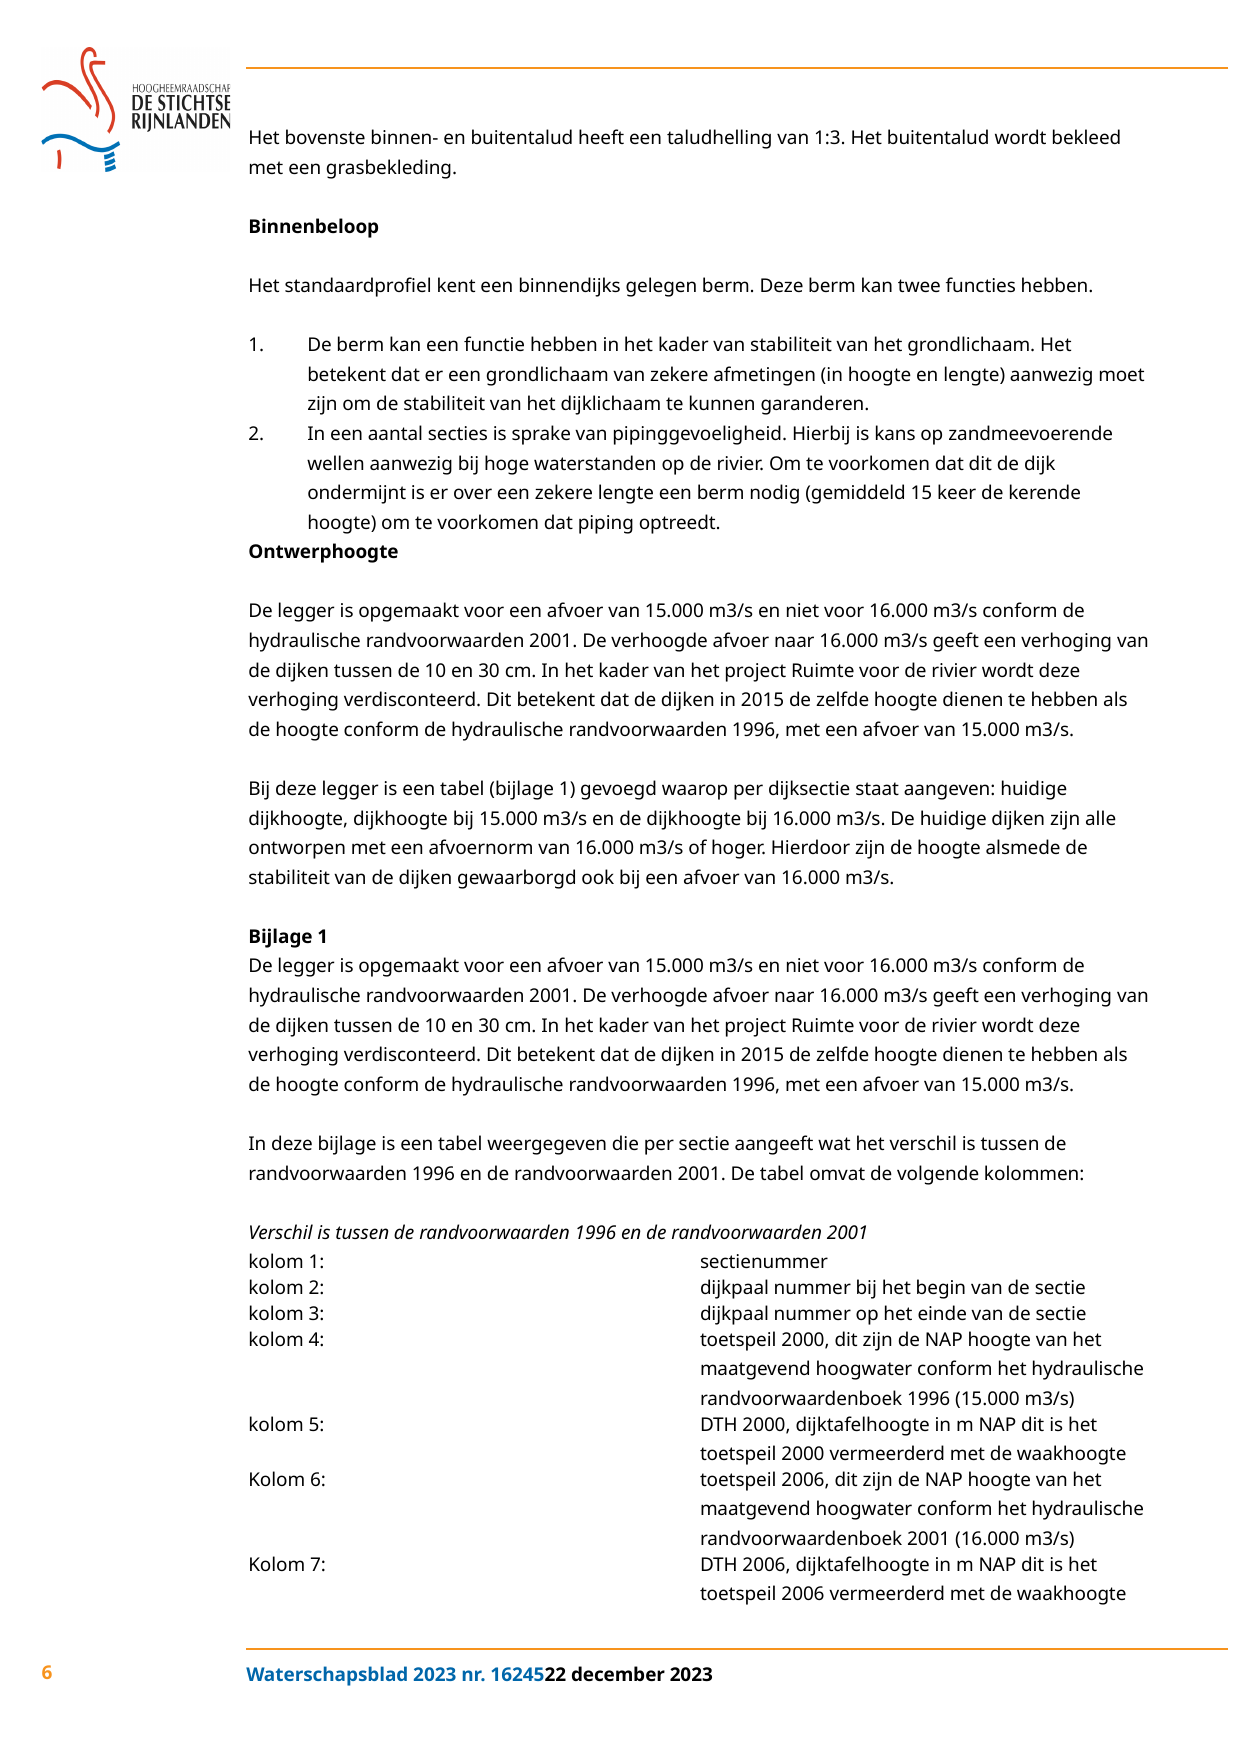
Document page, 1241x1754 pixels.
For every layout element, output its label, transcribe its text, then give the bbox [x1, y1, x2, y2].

table_cell kolom 5: [248, 1411, 700, 1466]
table_cell toetspeil 2000, dit zijn de NAP hoogte van het maatgevend hoogwater conform het hydraulische randvoorwaardenboek 1996 (15.000 m3/s) [700, 1326, 1152, 1411]
table_cell DTH 2000, dijktafelhoogte in m NAP dit is het toetspeil 2000 vermeerderd met de waakhoogte [700, 1411, 1152, 1466]
table_header sectienummer [700, 1249, 1152, 1274]
table_cell kolom 2: [248, 1274, 700, 1300]
table_cell dijkpaal nummer op het einde van de sectie [700, 1300, 1152, 1326]
text De legger is opgemaakt voor een afvoer van 15.000 m3/s en niet voor 16.000 m3/s conform de hydraulische randvoorwaarden 2001. De verhoogde afvoer naar 16.000 m3/s geeft een verhoging van de dijken tussen de 10 en 30 cm. In het kader van het project Ruimte voor de rivier wordt deze verhoging verdisconteerd. Dit betekent dat de dijken in 2015 de zelfde hoogte dienen te hebben als de hoogte conform de hydraulische randvoorwaarden 1996, met een afvoer van 15.000 m3/s. [248, 598, 1152, 742]
table_cell Kolom 6: [248, 1466, 700, 1551]
table_header kolom 1: [248, 1249, 700, 1274]
text Bij deze legger is een tabel (bijlage 1) gevoegd waarop per dijksectie staat aangeven: huidige dijkhoogte, dijkhoogte bij 15.000 m3/s en de dijkhoogte bij 16.000 m3/s. De huidige dijken zijn alle ontworpen met een afvoernorm van 16.000 m3/s of hoger. Hierdoor zijn de hoogte alsmede de stabiliteit van de dijken gewaarborgd ook bij een afvoer van 16.000 m3/s. [248, 775, 1152, 890]
picture [41, 47, 231, 172]
text In deze bijlage is een tabel weergegeven die per sectie aangeeft wat het verschil is tussen de randvoorwaarden 1996 en de randvoorwaarden 2001. De tabel omvat de volgende kolommen: [248, 1130, 1152, 1186]
table_cell dijkpaal nummer bij het begin van de sectie [700, 1274, 1152, 1300]
table_cell DTH 2006, dijktafelhoogte in m NAP dit is het toetspeil 2006 vermeerderd met de waakhoogte [700, 1551, 1152, 1606]
table_cell toetspeil 2006, dit zijn de NAP hoogte van het maatgevend hoogwater conform het hydraulische randvoorwaardenboek 2001 (16.000 m3/s) [700, 1466, 1152, 1551]
text Ontwerphoogte [248, 538, 1152, 564]
text Het bovenste binnen- en buitentalud heeft een taludhelling van 1:3. Het buitentalud wordt bekleed met een grasbekleding. [248, 124, 1152, 180]
list De berm kan een functie hebben in het kader van stabiliteit van het grondlichaam. Het betekent dat er een grondlichaam van zekere afmetingen (in hoogte en lengte) aanwezig moet zijn om de stabiliteit van het dijklichaam te kunnen garanderen. [248, 331, 1152, 416]
text Bijlage 1 [248, 923, 1152, 949]
text Binnenbeloop [248, 213, 1152, 239]
text De legger is opgemaakt voor een afvoer van 15.000 m3/s en niet voor 16.000 m3/s conform de hydraulische randvoorwaarden 2001. De verhoogde afvoer naar 16.000 m3/s geeft een verhoging van de dijken tussen de 10 en 30 cm. In het kader van het project Ruimte voor de rivier wordt deze verhoging verdisconteerd. Dit betekent dat de dijken in 2015 de zelfde hoogte dienen te hebben als de hoogte conform de hydraulische randvoorwaarden 1996, met een afvoer van 15.000 m3/s. [248, 953, 1152, 1097]
text Verschil is tussen de randvoorwaarden 1996 en de randvoorwaarden 2001 [248, 1219, 1152, 1245]
table_cell kolom 4: [248, 1326, 700, 1411]
table_cell kolom 3: [248, 1300, 700, 1326]
text Het standaardprofiel kent een binnendijks gelegen berm. Deze berm kan twee functies hebben. [248, 272, 1152, 298]
table_cell Kolom 7: [248, 1551, 700, 1606]
list In een aantal secties is sprake van pipinggevoeligheid. Hierbij is kans op zandmeevoerende wellen aanwezig bij hoge waterstanden op de rivier. Om te voorkomen dat dit de dijk ondermijnt is er over een zekere lengte een berm nodig (gemiddeld 15 keer de kerende hoogte) om te voorkomen dat piping optreedt. [248, 420, 1152, 535]
